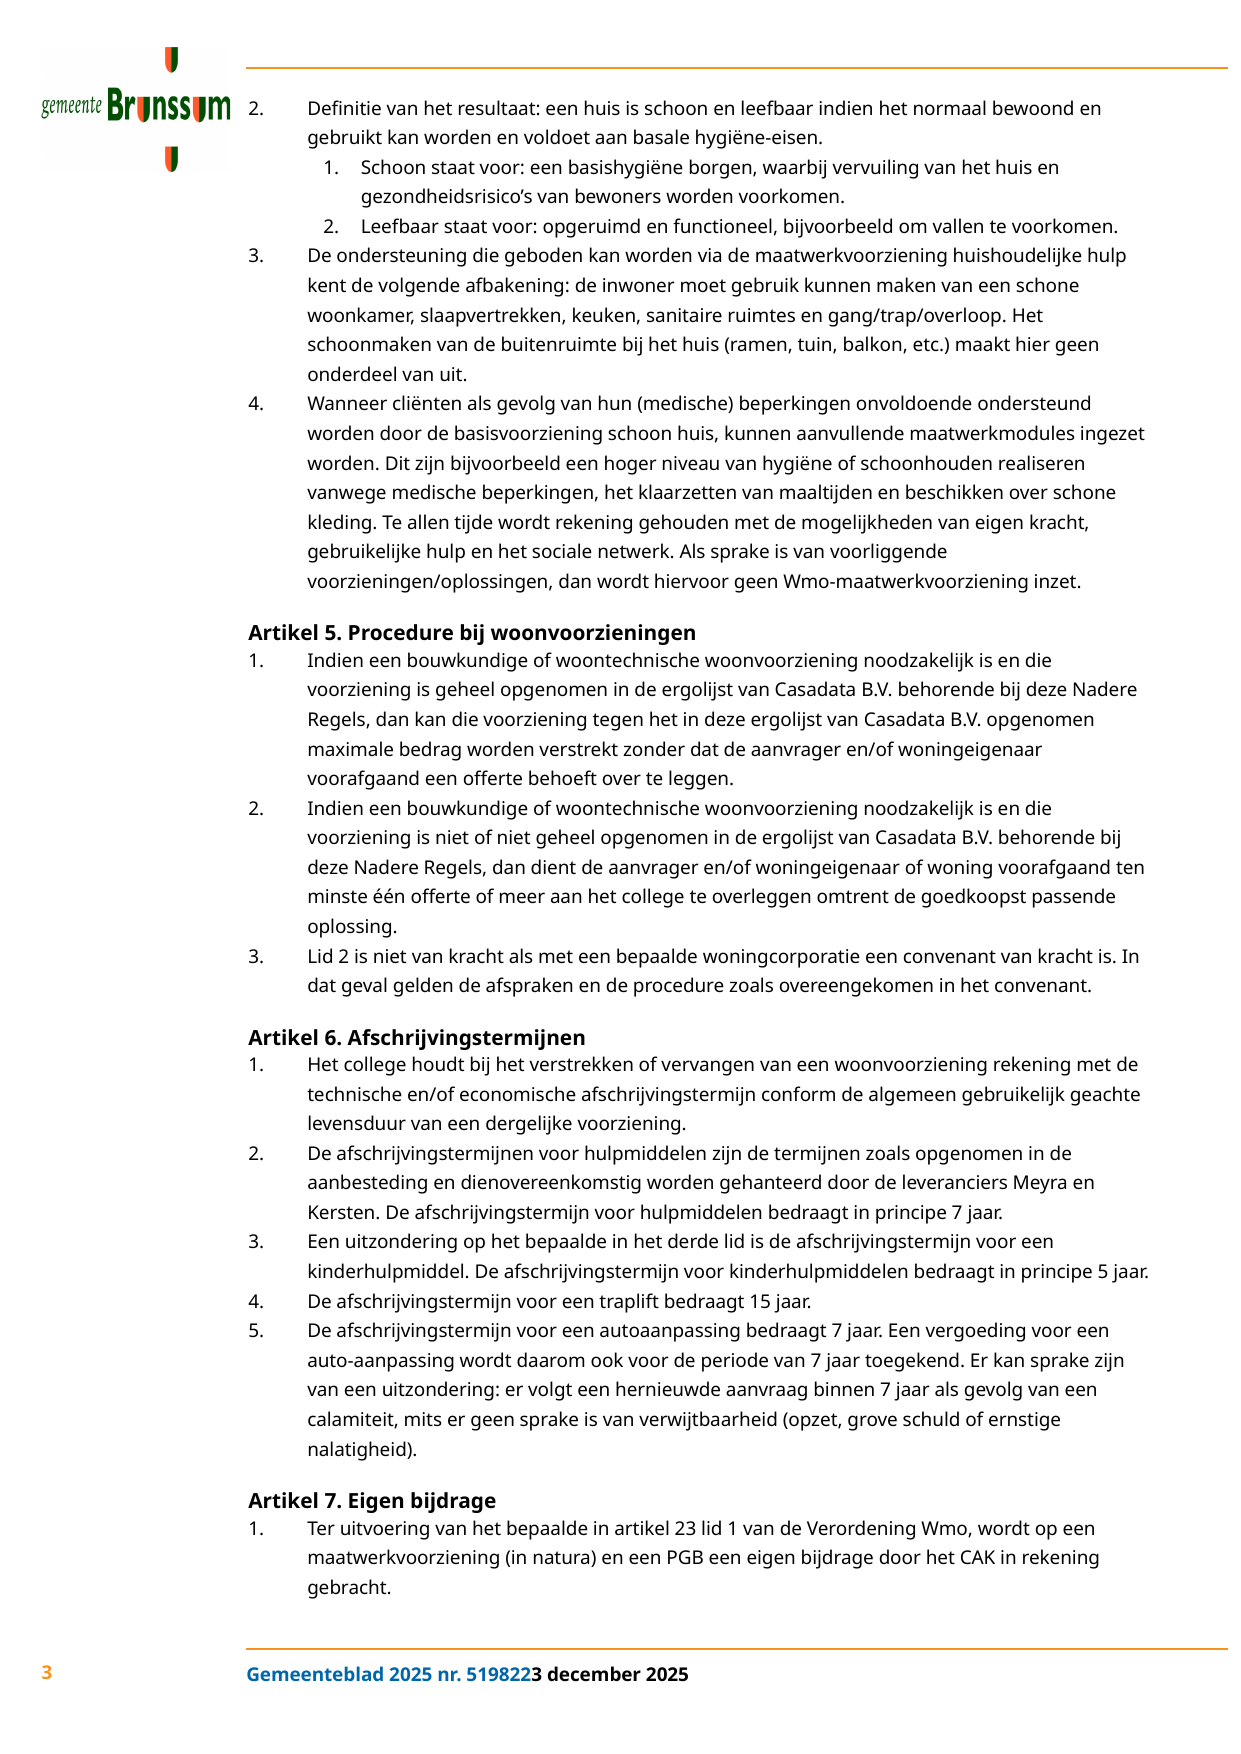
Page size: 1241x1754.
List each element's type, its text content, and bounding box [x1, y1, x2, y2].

list Indien een bouwkundige of woontechnische woonvoorziening noodzakelijk is en die voorziening is geheel opgenomen in de ergolijst van Casadata B.V. behorende bij deze Nadere Regels, dan kan die voorziening tegen het in deze ergolijst van Casadata B.V. opgenomen maximale bedrag worden verstrekt zonder dat de aanvrager en/of woningeigenaar voorafgaand een offerte behoeft over te leggen. [248, 647, 1152, 791]
text Artikel 5. Procedure bij woonvoorzieningen [248, 618, 1152, 647]
list Indien een bouwkundige of woontechnische woonvoorziening noodzakelijk is en die voorziening is niet of niet geheel opgenomen in de ergolijst van Casadata B.V. behorende bij deze Nadere Regels, dan dient de aanvrager en/of woningeigenaar of woning voorafgaand ten minste één offerte of meer aan het college te overleggen omtrent de goedkoopst passende oplossing. [248, 795, 1152, 939]
text Artikel 6. Afschrijvingstermijnen [248, 1023, 1152, 1051]
list De afschrijvingstermijn voor een autoaanpassing bedraagt 7 jaar. Een vergoeding voor een auto-aanpassing wordt daarom ook voor de periode van 7 jaar toegekend. Er kan sprake zijn van een uitzondering: er volgt een hernieuwde aanvraag binnen 7 jaar als gevolg van een calamiteit, mits er geen sprake is van verwijtbaarheid (opzet, grove schuld of ernstige nalatigheid). [248, 1317, 1152, 1462]
list Definitie van het resultaat: een huis is schoon en leefbaar indien het normaal bewoond en gebruikt kan worden en voldoet aan basale hygiëne-eisen. [248, 95, 1152, 150]
list Een uitzondering op het bepaalde in het derde lid is de afschrijvingstermijn voor een kinderhulpmiddel. De afschrijvingstermijn voor kinderhulpmiddelen bedraagt in principe 5 jaar. [248, 1229, 1152, 1284]
list Schoon staat voor: een basishygiëne borgen, waarbij vervuiling van het huis en gezondheidsrisico’s van bewoners worden voorkomen. [323, 154, 1152, 209]
picture [41, 47, 231, 172]
list De afschrijvingstermijn voor een traplift bedraagt 15 jaar. [248, 1288, 1152, 1314]
text Artikel 7. Eigen bijdrage [248, 1486, 1152, 1515]
list Lid 2 is niet van kracht als met een bepaalde woningcorporatie een convenant van kracht is. In dat geval gelden de afspraken en de procedure zoals overeengekomen in het convenant. [248, 943, 1152, 998]
list Leefbaar staat voor: opgeruimd en functioneel, bijvoorbeeld om vallen te voorkomen. [323, 213, 1152, 239]
list De ondersteuning die geboden kan worden via de maatwerkvoorziening huishoudelijke hulp kent de volgende afbakening: de inwoner moet gebruik kunnen maken van een schone woonkamer, slaapvertrekken, keuken, sanitaire ruimtes en gang/trap/overloop. Het schoonmaken van de buitenruimte bij het huis (ramen, tuin, balkon, etc.) maakt hier geen onderdeel van uit. [248, 243, 1152, 387]
list Ter uitvoering van het bepaalde in artikel 23 lid 1 van de Verordening Wmo, wordt op een maatwerkvoorziening (in natura) en een PGB een eigen bijdrage door het CAK in rekening gebracht. [248, 1515, 1152, 1599]
list De afschrijvingstermijnen voor hulpmiddelen zijn de termijnen zoals opgenomen in de aanbesteding en dienovereenkomstig worden gehanteerd door de leveranciers Meyra en Kersten. De afschrijvingstermijn voor hulpmiddelen bedraagt in principe 7 jaar. [248, 1140, 1152, 1225]
list Het college houdt bij het verstrekken of vervangen van een woonvoorziening rekening met de technische en/of economische afschrijvingstermijn conform de algemeen gebruikelijk geachte levensduur van een dergelijke voorziening. [248, 1051, 1152, 1136]
list Wanneer cliënten als gevolg van hun (medische) beperkingen onvoldoende ondersteund worden door de basisvoorziening schoon huis, kunnen aanvullende maatwerkmodules ingezet worden. Dit zijn bijvoorbeeld een hoger niveau van hygiëne of schoonhouden realiseren vanwege medische beperkingen, het klaarzetten van maaltijden en beschikken over schone kleding. Te allen tijde wordt rekening gehouden met de mogelijkheden van eigen kracht, gebruikelijke hulp en het sociale netwerk. Als sprake is van voorliggende voorzieningen/oplossingen, dan wordt hiervoor geen Wmo-maatwerkvoorziening inzet. [248, 391, 1152, 594]
